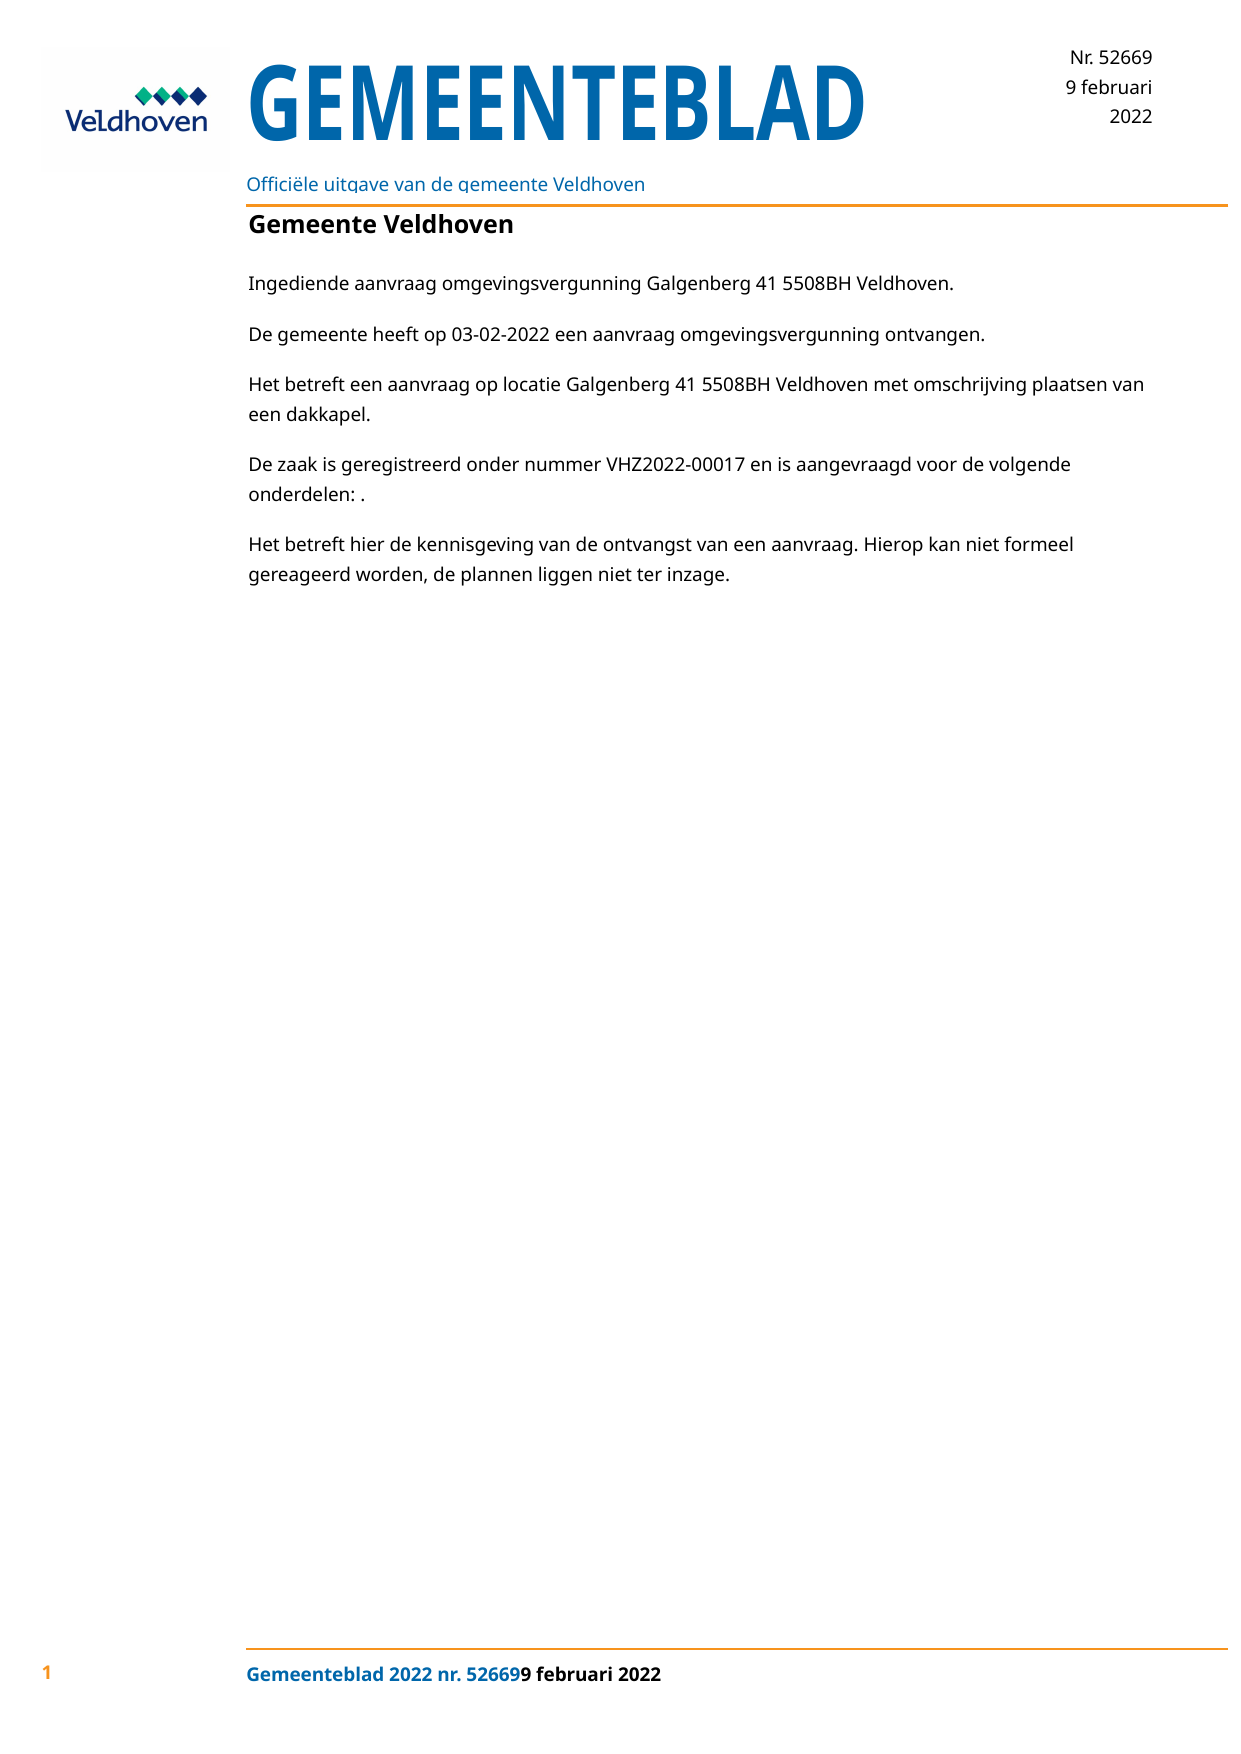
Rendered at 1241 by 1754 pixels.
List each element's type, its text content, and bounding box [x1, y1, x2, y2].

text Het betreft een aanvraag op locatie Galgenberg 41 5508BH Veldhoven met omschrijving plaatsen van een dakkapel. [248, 371, 1152, 426]
text De gemeente heeft op 03-02-2022 een aanvraag omgevingsvergunning ontvangen. [248, 321, 1152, 346]
picture [41, 47, 231, 172]
text Het betreft hier de kennisgeving van de ontvangst van een aanvraag. Hierop kan niet formeel gereageerd worden, de plannen liggen niet ter inzage. [248, 531, 1152, 586]
text De zaak is geregistreerd onder nummer VHZ2022-00017 en is aangevraagd voor de volgende onderdelen: . [248, 451, 1152, 506]
text Ingediende aanvraag omgevingsvergunning Galgenberg 41 5508BH Veldhoven. [248, 270, 1152, 296]
text Gemeente Veldhoven [248, 207, 1152, 241]
